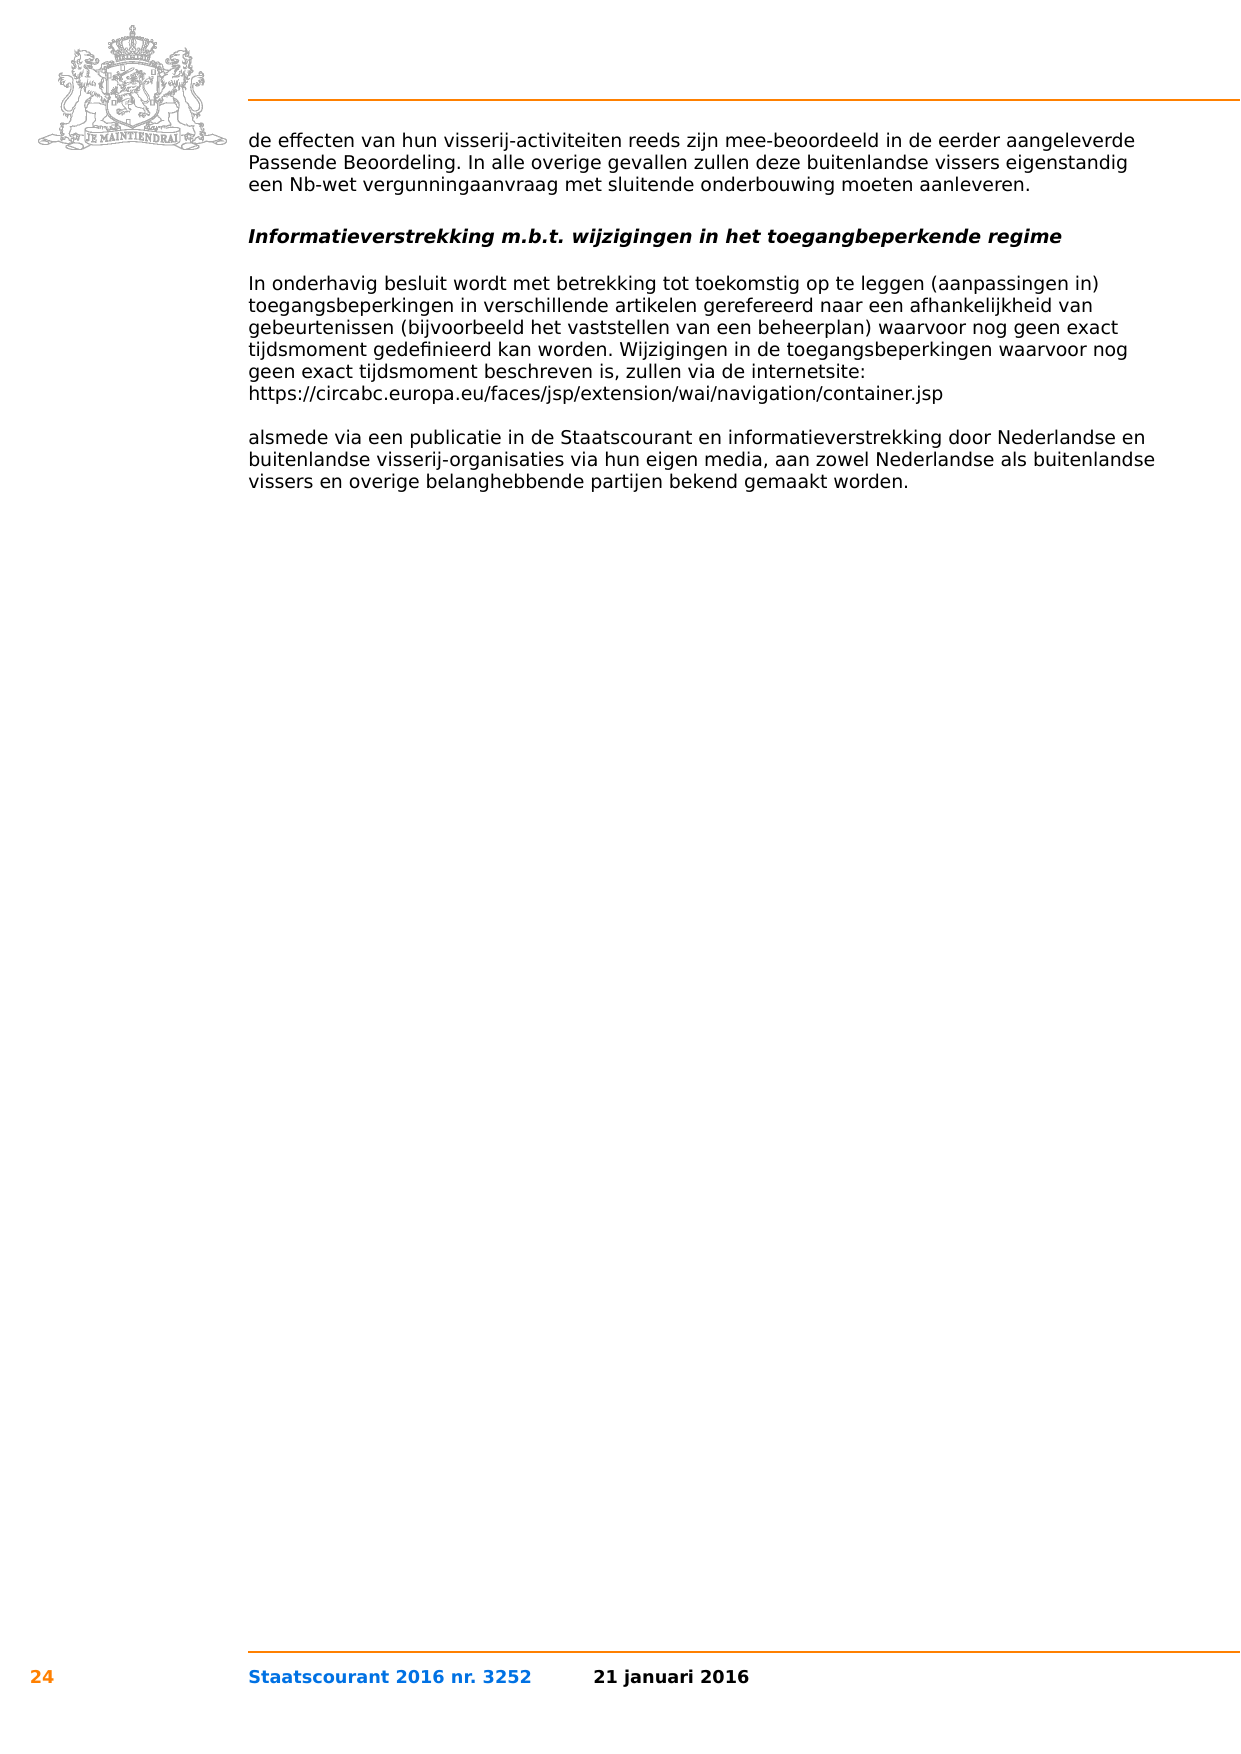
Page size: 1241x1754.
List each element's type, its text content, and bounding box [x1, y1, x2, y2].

text In onderhavig besluit wordt met betrekking tot toekomstig op te leggen (aanpassingen in) toegangsbeperkingen in verschillende artikelen gerefereerd naar een afhankelijkheid van gebeurtenissen (bijvoorbeeld het vaststellen van een beheerplan) waarvoor nog geen exact tijdsmoment gedefinieerd kan worden. Wijzigingen in de toegangsbeperkingen waarvoor nog geen exact tijdsmoment beschreven is, zullen via de internetsite: [248, 273, 1163, 383]
text https://circabc.europa.eu/faces/jsp/extension/wai/navigation/container.jsp [248, 383, 1163, 405]
text de effecten van hun visserij-activiteiten reeds zijn mee-beoordeeld in de eerder aangeleverde Passende Beoordeling. In alle overige gevallen zullen deze buitenlandse vissers eigenstandig een Nb-wet vergunningaanvraag met sluitende onderbouwing moeten aanleveren. [248, 130, 1163, 196]
text alsmede via een publicatie in de Staatscourant en informatieverstrekking door Nederlandse en buitenlandse visserij-organisaties via hun eigen media, aan zowel Nederlandse als buitenlandse vissers en overige belanghebbende partijen bekend gemaakt worden. [248, 427, 1163, 492]
picture [38, 25, 227, 150]
subtitle Informatieverstrekking m.b.t. wijzigingen in het toegangbeperkende regime [248, 226, 1163, 248]
